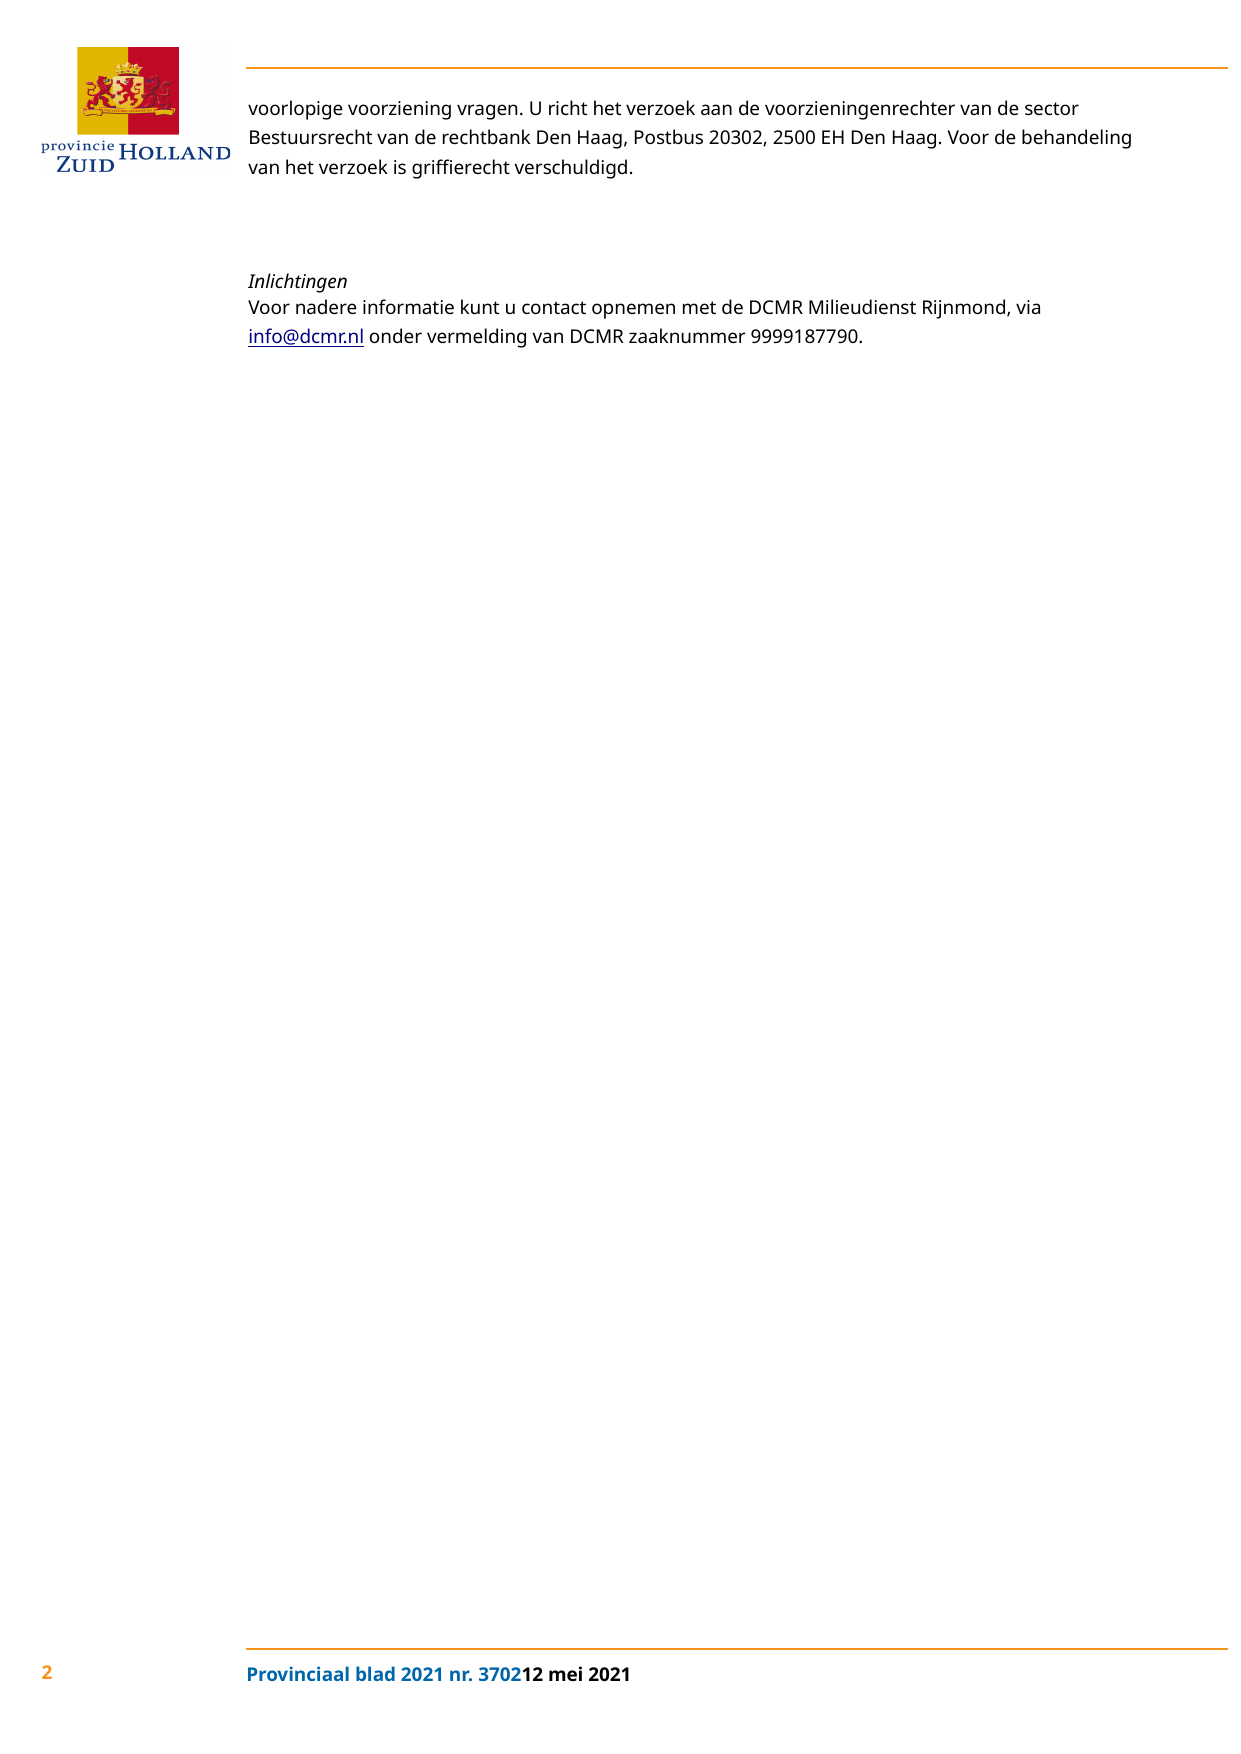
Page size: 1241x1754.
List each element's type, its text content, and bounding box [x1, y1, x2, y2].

picture [41, 47, 231, 172]
text voorlopige voorziening vragen. U richt het verzoek aan de voorzieningenrechter van de sector Bestuursrecht van de rechtbank Den Haag, Postbus 20302, 2500 EH Den Haag. Voor de behandeling van het verzoek is griffierecht verschuldigd. [248, 95, 1152, 180]
text Inlichtingen [248, 268, 1152, 294]
text Voor nadere informatie kunt u contact opnemen met de DCMR Milieudienst Rijnmond, via info@dcmr.nl onder vermelding van DCMR zaaknummer 9999187790. [248, 294, 1152, 349]
